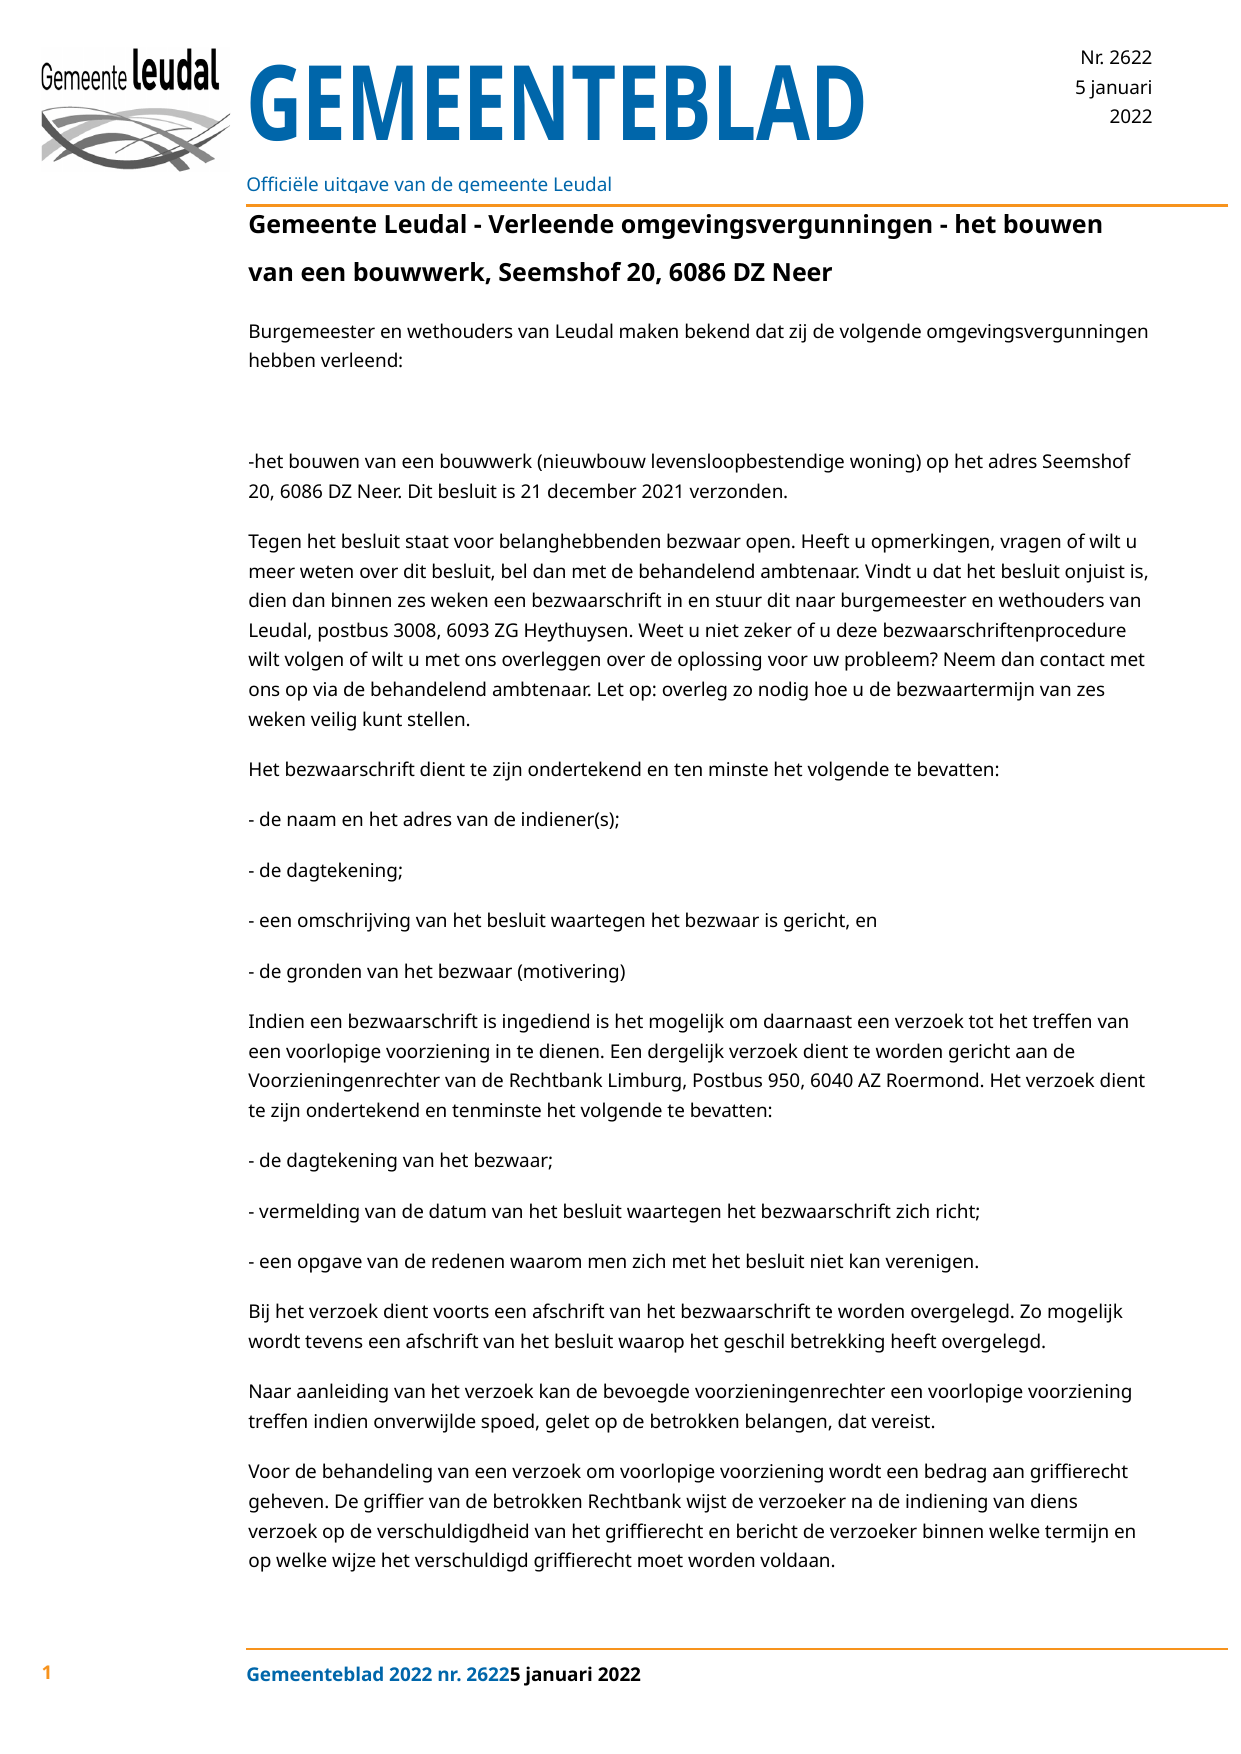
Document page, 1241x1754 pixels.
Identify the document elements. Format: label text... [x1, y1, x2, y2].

text Burgemeester en wethouders van Leudal maken bekend dat zij de volgende omgevingsvergunningen hebben verleend: [248, 318, 1152, 373]
text -het bouwen van een bouwwerk (nieuwbouw levensloopbestendige woning) op het adres Seemshof 20, 6086 DZ Neer. Dit besluit is 21 december 2021 verzonden. [248, 448, 1152, 504]
text Tegen het besluit staat voor belanghebbenden bezwaar open. Heeft u opmerkingen, vragen of wilt u meer weten over dit besluit, bel dan met de behandelend ambtenaar. Vindt u dat het besluit onjuist is, dien dan binnen zes weken een bezwaarschrift in en stuur dit naar burgemeester en wethouders van Leudal, postbus 3008, 6093 ZG Heythuysen. Weet u niet zeker of u deze bezwaarschriftenprocedure wilt volgen of wilt u met ons overleggen over de oplossing voor uw probleem? Neem dan contact met ons op via de behandelend ambtenaar. Let op: overleg zo nodig hoe u de bezwaartermijn van zes weken veilig kunt stellen. [248, 528, 1152, 732]
text - vermelding van de datum van het besluit waartegen het bezwaarschrift zich richt; [248, 1198, 1152, 1224]
text Naar aanleiding van het verzoek kan de bevoegde voorzieningenrechter een voorlopige voorziening treffen indien onverwijlde spoed, gelet op de betrokken belangen, dat vereist. [248, 1379, 1152, 1434]
text - de gronden van het bezwaar (motivering) [248, 958, 1152, 984]
text Bij het verzoek dient voorts een afschrift van het bezwaarschrift te worden overgelegd. Zo mogelijk wordt tevens een afschrift van het besluit waarop het geschil betrekking heeft overgelegd. [248, 1299, 1152, 1354]
text Gemeente Leudal - Verleende omgevingsvergunningen - het bouwen van een bouwwerk, Seemshof 20, 6086 DZ Neer [248, 207, 1152, 288]
picture [41, 47, 231, 172]
text - de dagtekening; [248, 857, 1152, 883]
text Voor de behandeling van een verzoek om voorlopige voorziening wordt een bedrag aan griffierecht geheven. De griffier van de betrokken Rechtbank wijst de verzoeker na de indiening van diens verzoek op de verschuldigdheid van het griffierecht en bericht de verzoeker binnen welke termijn en op welke wijze het verschuldigd griffierecht moet worden voldaan. [248, 1459, 1152, 1573]
text Het bezwaarschrift dient te zijn ondertekend en ten minste het volgende te bevatten: [248, 756, 1152, 782]
text - de dagtekening van het bezwaar; [248, 1147, 1152, 1173]
text - de naam en het adres van de indiener(s); [248, 807, 1152, 832]
text - een opgave van de redenen waarom men zich met het besluit niet kan verenigen. [248, 1248, 1152, 1274]
text Indien een bezwaarschrift is ingediend is het mogelijk om daarnaast een verzoek tot het treffen van een voorlopige voorziening in te dienen. Een dergelijk verzoek dient te worden gericht aan de Voorzieningenrechter van de Rechtbank Limburg, Postbus 950, 6040 AZ Roermond. Het verzoek dient te zijn ondertekend en tenminste het volgende te bevatten: [248, 1008, 1152, 1123]
text - een omschrijving van het besluit waartegen het bezwaar is gericht, en [248, 907, 1152, 933]
